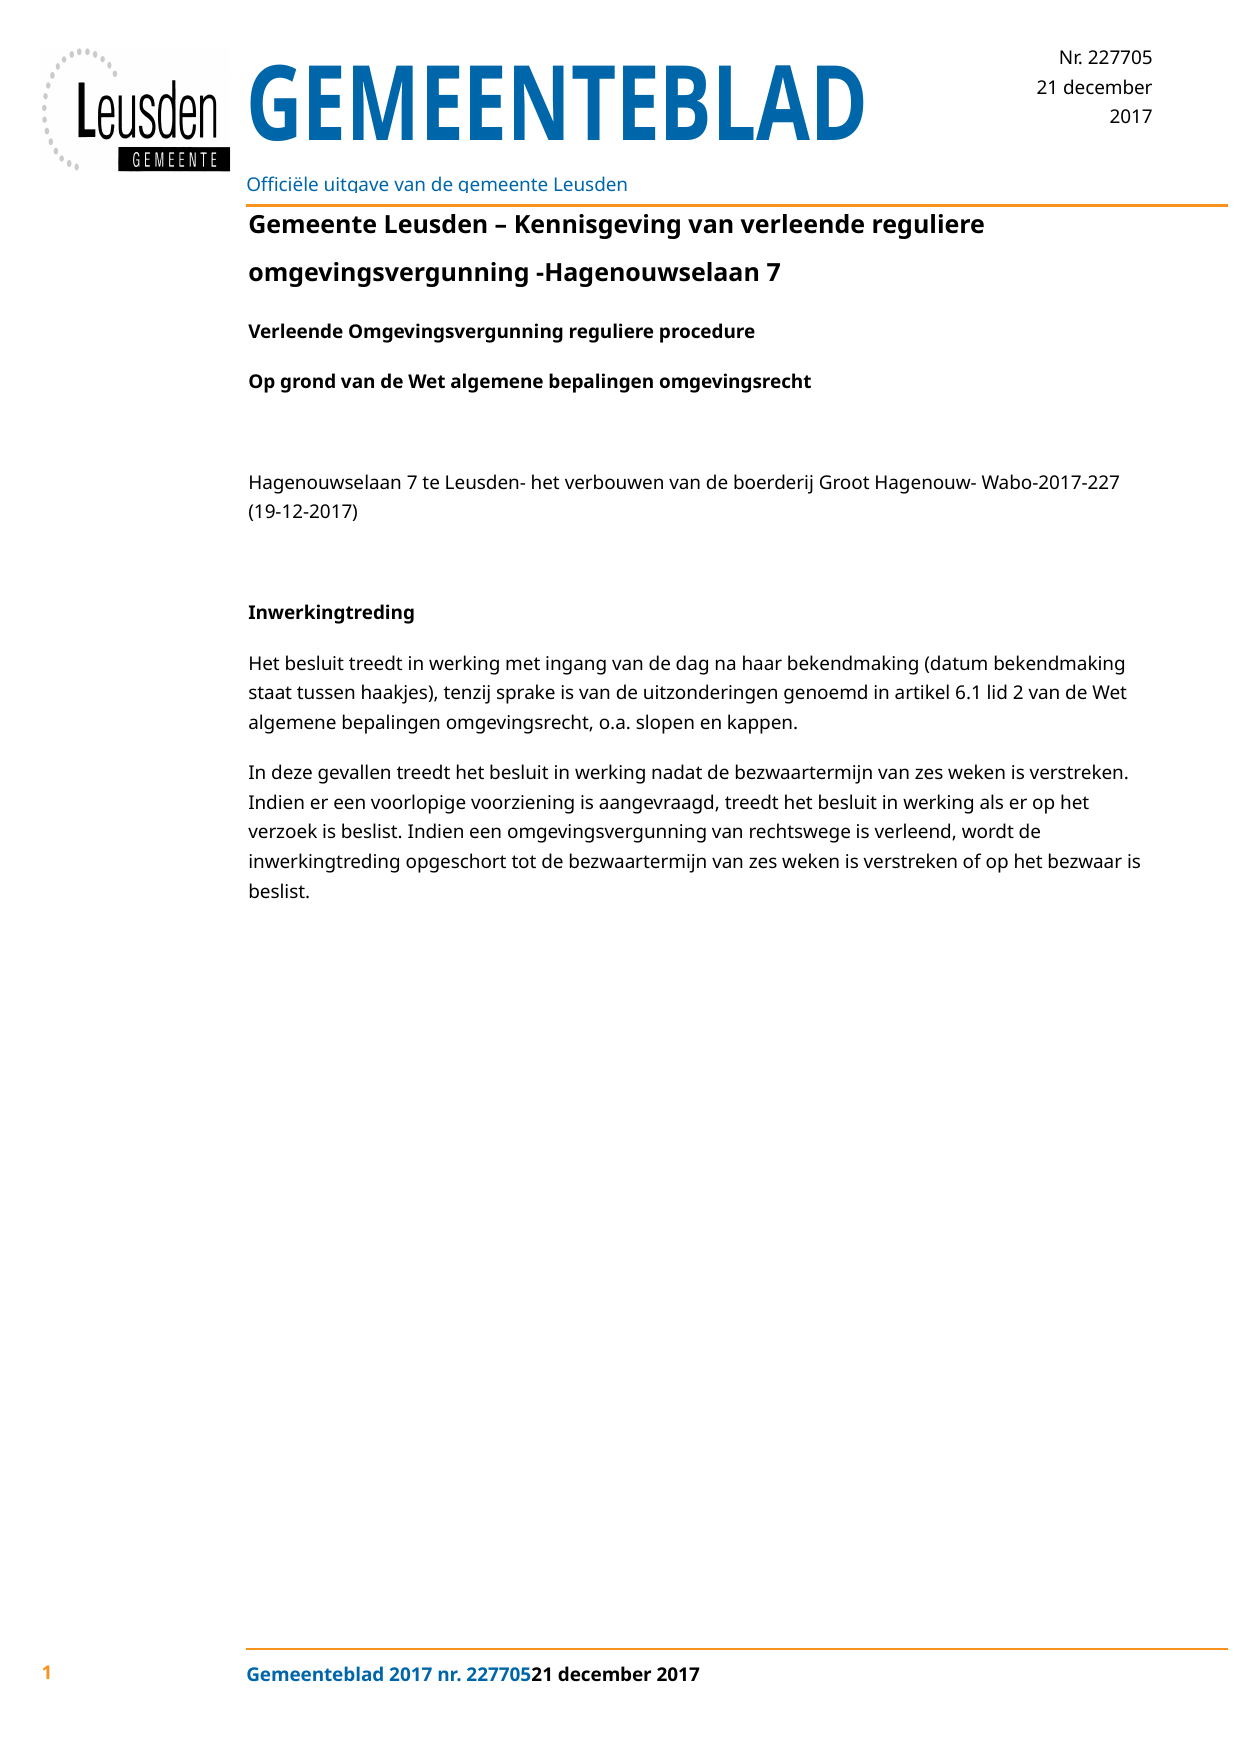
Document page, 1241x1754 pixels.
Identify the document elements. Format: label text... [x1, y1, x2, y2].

text Verleende Omgevingsvergunning reguliere procedure [248, 318, 1152, 344]
picture [41, 47, 231, 172]
text Op grond van de Wet algemene bepalingen omgevingsrecht [248, 368, 1152, 394]
text Inwerkingtreding [248, 599, 1152, 625]
text Gemeente Leusden – Kennisgeving van verleende reguliere omgevingsvergunning -Hagenouwselaan 7 [248, 207, 1152, 288]
text Hagenouwselaan 7 te Leusden- het verbouwen van de boerderij Groot Hagenouw- Wabo-2017-227 (19-12-2017) [248, 469, 1152, 524]
text Het besluit treedt in werking met ingang van de dag na haar bekendmaking (datum bekendmaking staat tussen haakjes), tenzij sprake is van de uitzonderingen genoemd in artikel 6.1 lid 2 van de Wet algemene bepalingen omgevingsrecht, o.a. slopen en kappen. [248, 650, 1152, 735]
text In deze gevallen treedt het besluit in werking nadat de bezwaartermijn van zes weken is verstreken. Indien er een voorlopige voorziening is aangevraagd, treedt het besluit in werking als er op het verzoek is beslist. Indien een omgevingsvergunning van rechtswege is verleend, wordt de inwerkingtreding opgeschort tot de bezwaartermijn van zes weken is verstreken of op het bezwaar is beslist. [248, 759, 1152, 904]
